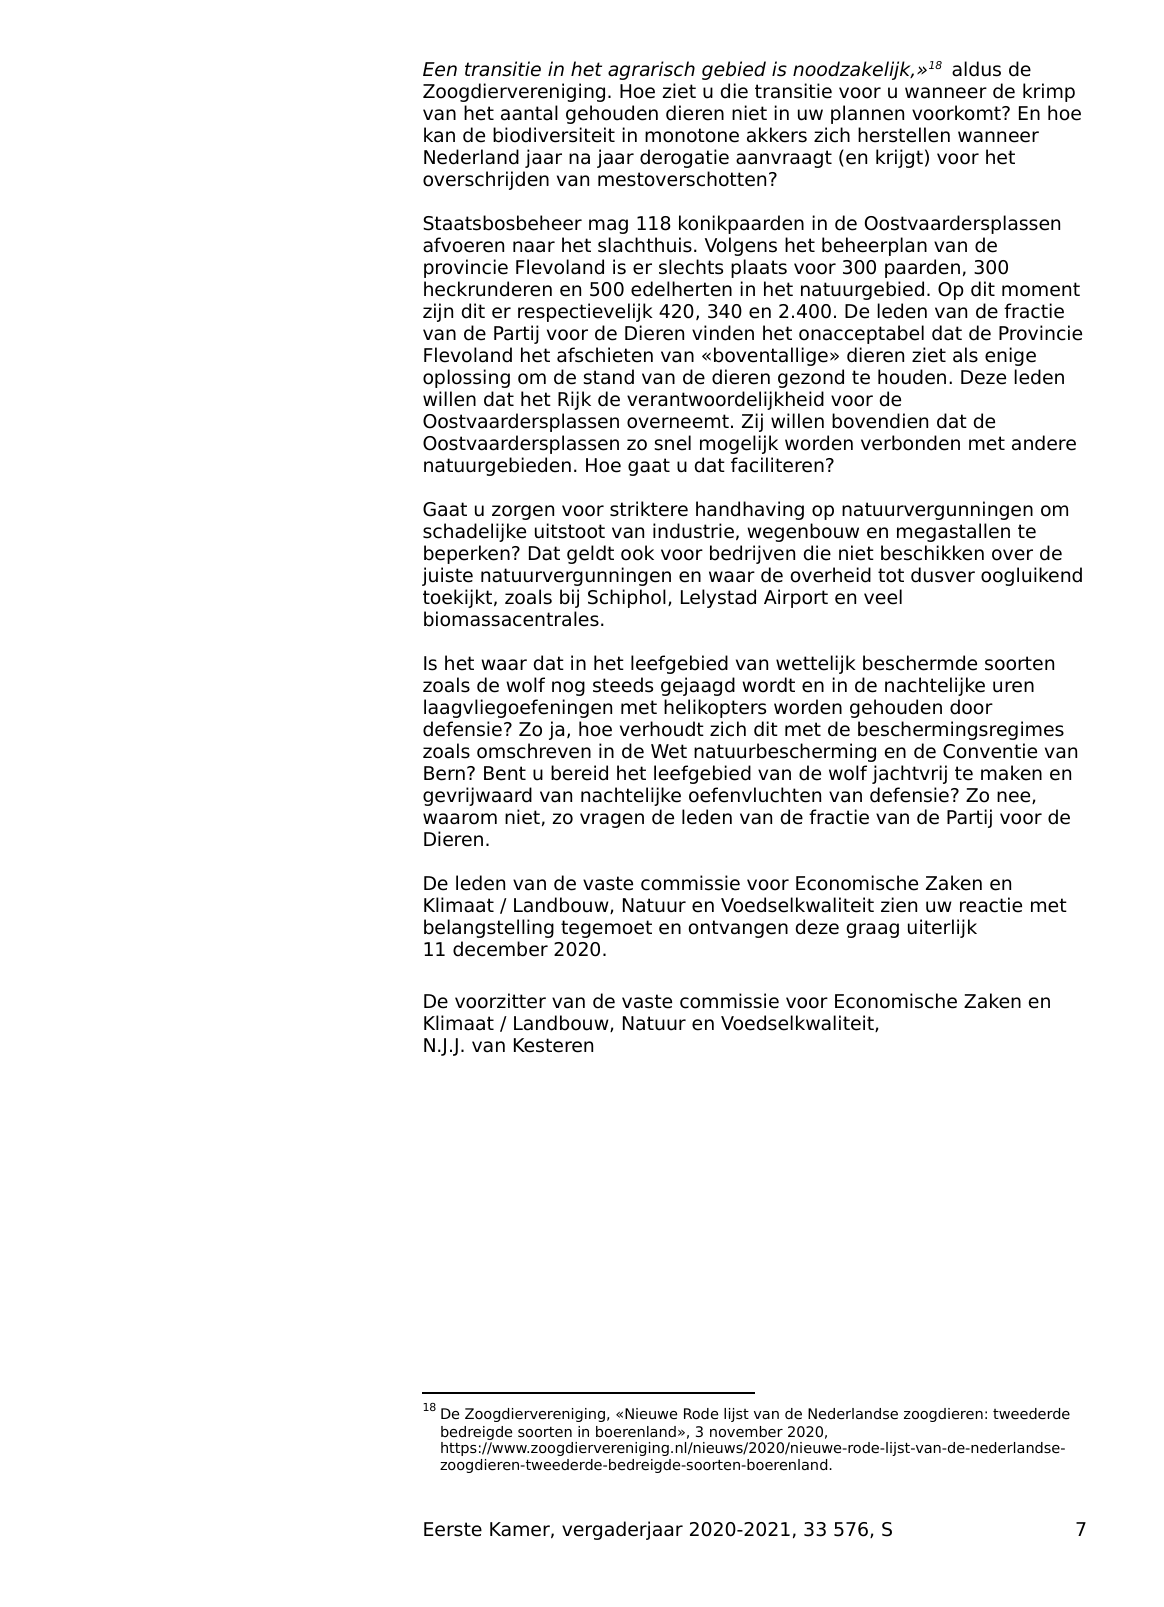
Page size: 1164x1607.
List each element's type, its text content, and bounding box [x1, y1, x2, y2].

text De leden van de vaste commissie voor Economische Zaken en Klimaat / Landbouw, Natuur en Voedselkwaliteit zien uw reactie met belangstelling tegemoet en ontvangen deze graag uiterlijk 11 december 2020. [422, 873, 1087, 961]
text De voorzitter van de vaste commissie voor Economische Zaken en Klimaat / Landbouw, Natuur en Voedselkwaliteit, N.J.J. van Kesteren [422, 991, 1087, 1057]
text Is het waar dat in het leefgebied van wettelijk beschermde soorten zoals de wolf nog steeds gejaagd wordt en in de nachtelijke uren laagvliegoefeningen met helikopters worden gehouden door defensie? Zo ja, hoe verhoudt zich dit met de beschermingsregimes zoals omschreven in de Wet natuurbescherming en de Conventie van Bern? Bent u bereid het leefgebied van de wolf jachtvrij te maken en gevrijwaard van nachtelijke oefenvluchten van defensie? Zo nee, waarom niet, zo vragen de leden van de fractie van de Partij voor de Dieren. [422, 653, 1087, 851]
text De Zoogdiervereniging, «Nieuwe Rode lijst van de Nederlandse zoogdieren: tweederde bedreigde soorten in boerenland», 3 november 2020, https://www.zoogdiervereniging.nl/nieuws/2020/nieuwe-rode-lijst-van-de-nederlandse-zoogdieren-tweederde-bedreigde-soorten-boerenland. [422, 1402, 1087, 1474]
text Gaat u zorgen voor striktere handhaving op natuurvergunningen om schadelijke uitstoot van industrie, wegenbouw en megastallen te beperken? Dat geldt ook voor bedrijven die niet beschikken over de juiste natuurvergunningen en waar de overheid tot dusver oogluikend toekijkt, zoals bij Schiphol, Lelystad Airport en veel biomassacentrales. [422, 499, 1087, 631]
text Een transitie in het agrarisch gebied is noodzakelijk,» aldus de Zoogdiervereniging. Hoe ziet u die transitie voor u wanneer de krimp van het aantal gehouden dieren niet in uw plannen voorkomt? En hoe kan de biodiversiteit in monotone akkers zich herstellen wanneer Nederland jaar na jaar derogatie aanvraagt (en krijgt) voor het overschrijden van mestoverschotten? [422, 59, 1087, 191]
text Staatsbosbeheer mag 118 konikpaarden in de Oostvaardersplassen afvoeren naar het slachthuis. Volgens het beheerplan van de provincie Flevoland is er slechts plaats voor 300 paarden, 300 heckrunderen en 500 edelherten in het natuurgebied. Op dit moment zijn dit er respectievelijk 420, 340 en 2.400. De leden van de fractie van de Partij voor de Dieren vinden het onacceptabel dat de Provincie Flevoland het afschieten van «boventallige» dieren ziet als enige oplossing om de stand van de dieren gezond te houden. Deze leden willen dat het Rijk de verantwoordelijkheid voor de Oostvaardersplassen overneemt. Zij willen bovendien dat de Oostvaardersplassen zo snel mogelijk worden verbonden met andere natuurgebieden. Hoe gaat u dat faciliteren? [422, 213, 1087, 477]
